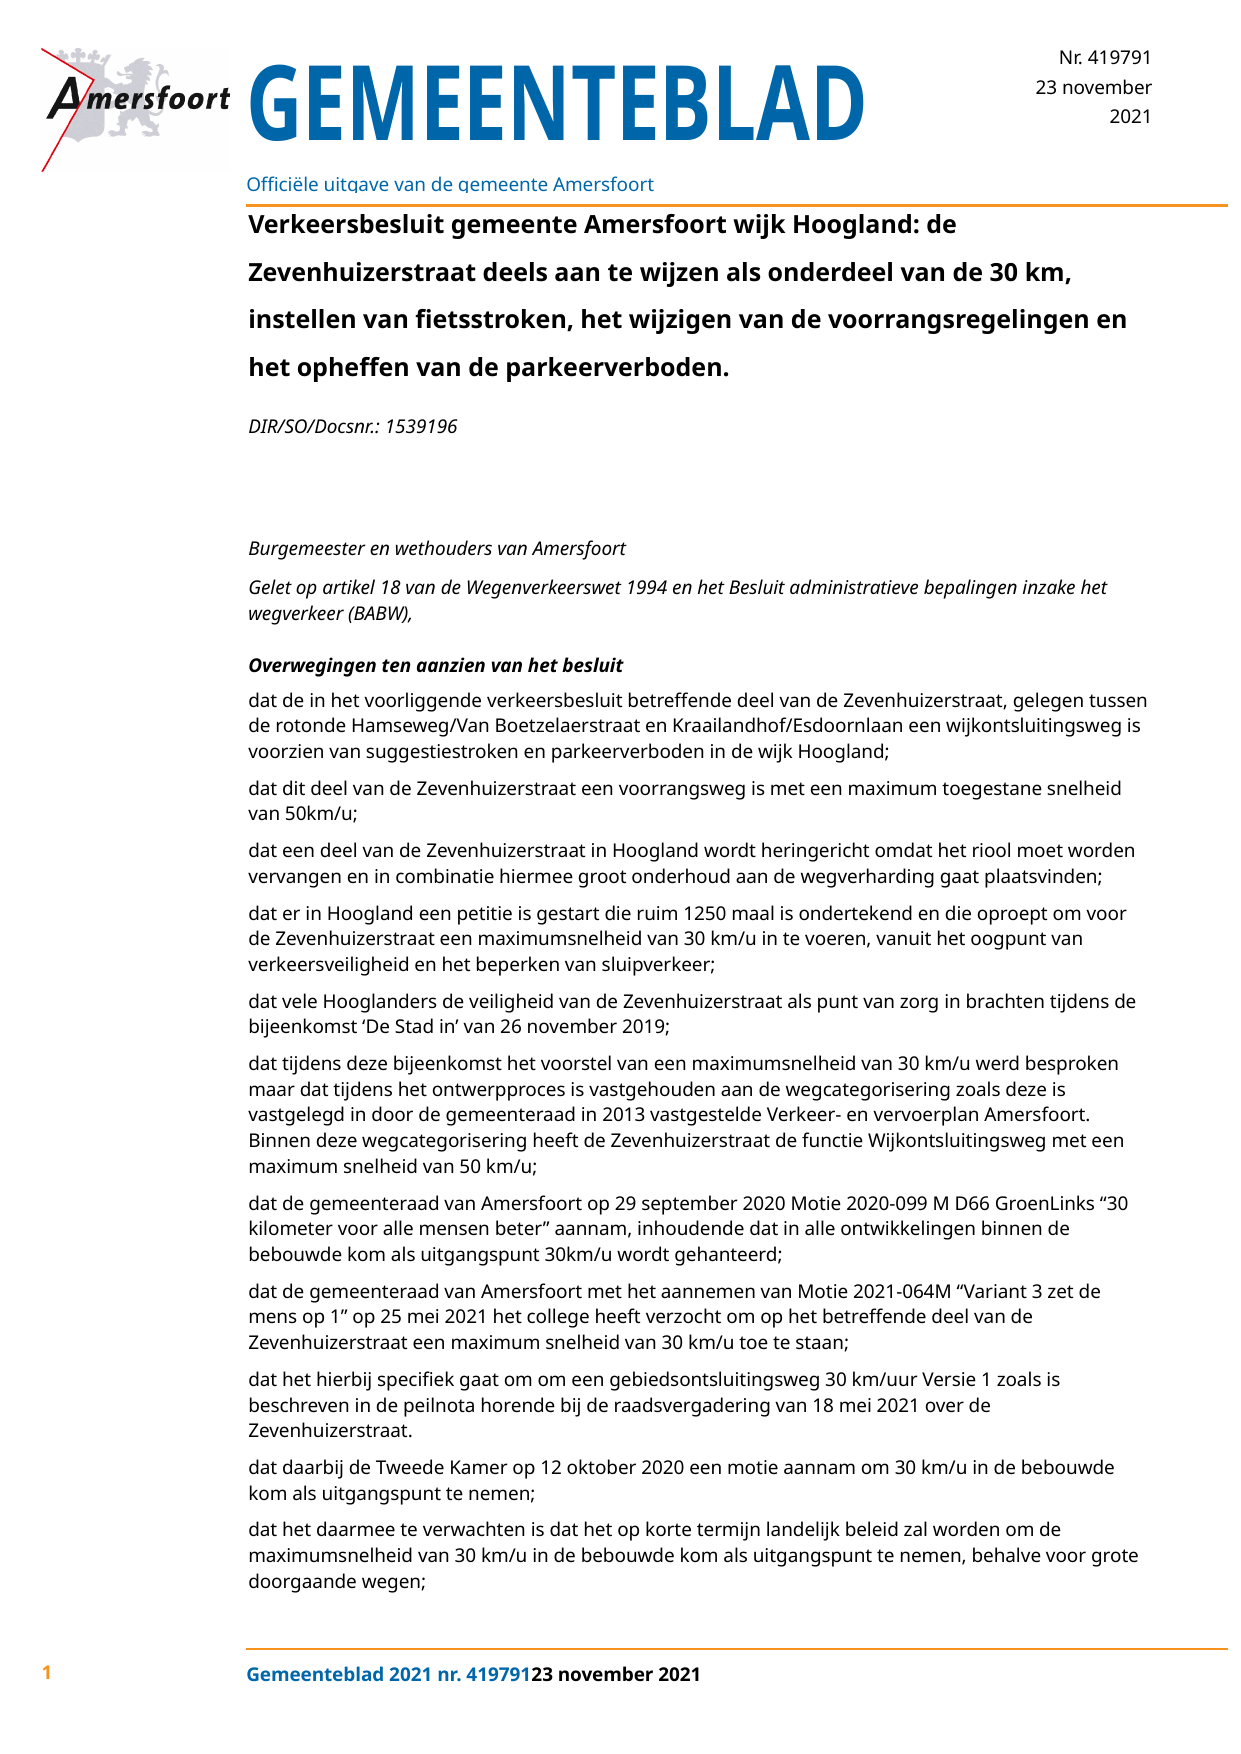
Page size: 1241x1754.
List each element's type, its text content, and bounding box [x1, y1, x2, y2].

text dat er in Hoogland een petitie is gestart die ruim 1250 maal is ondertekend en die oproept om voor de Zevenhuizerstraat een maximumsnelheid van 30 km/u in te voeren, vanuit het oogpunt van verkeersveiligheid en het beperken van sluipverkeer; [248, 900, 1152, 977]
text dat dit deel van de Zevenhuizerstraat een voorrangsweg is met een maximum toegestane snelheid van 50km/u; [248, 775, 1152, 826]
text dat een deel van de Zevenhuizerstraat in Hoogland wordt heringericht omdat het riool moet worden vervangen en in combinatie hiermee groot onderhoud aan de wegverharding gaat plaatsvinden; [248, 837, 1152, 889]
text dat het hierbij specifiek gaat om om een gebiedsontsluitingsweg 30 km/uur Versie 1 zoals is beschreven in de peilnota horende bij de raadsvergadering van 18 mei 2021 over de Zevenhuizerstraat. [248, 1366, 1152, 1443]
text dat daarbij de Tweede Kamer op 12 oktober 2020 een motie aannam om 30 km/u in de bebouwde kom als uitgangspunt te nemen; [248, 1454, 1152, 1506]
text dat tijdens deze bijeenkomst het voorstel van een maximumsnelheid van 30 km/u werd besproken maar dat tijdens het ontwerpproces is vastgehouden aan de wegcategorisering zoals deze is vastgelegd in door de gemeenteraad in 2013 vastgestelde Verkeer- en vervoerplan Amersfoort. Binnen deze wegcategorisering heeft de Zevenhuizerstraat de functie Wijkontsluitingsweg met een maximum snelheid van 50 km/u; [248, 1050, 1152, 1179]
text Overwegingen ten aanzien van het besluit [248, 653, 1152, 678]
text dat de in het voorliggende verkeersbesluit betreffende deel van de Zevenhuizerstraat, gelegen tussen de rotonde Hamseweg/Van Boetzelaerstraat en Kraailandhof/Esdoornlaan een wijkontsluitingsweg is voorzien van suggestiestroken en parkeerverboden in de wijk Hoogland; [248, 687, 1152, 764]
text dat de gemeenteraad van Amersfoort op 29 september 2020 Motie 2020-099 M D66 GroenLinks “30 kilometer voor alle mensen beter” aannam, inhoudende dat in alle ontwikkelingen binnen de bebouwde kom als uitgangspunt 30km/u wordt gehanteerd; [248, 1190, 1152, 1267]
text dat vele Hooglanders de veiligheid van de Zevenhuizerstraat als punt van zorg in brachten tijdens de bijeenkomst ‘De Stad in’ van 26 november 2019; [248, 988, 1152, 1039]
text dat de gemeenteraad van Amersfoort met het aannemen van Motie 2021-064M “Variant 3 zet de mens op 1” op 25 mei 2021 het college heeft verzocht om op het betreffende deel van de Zevenhuizerstraat een maximum snelheid van 30 km/u toe te staan; [248, 1278, 1152, 1355]
text dat het daarmee te verwachten is dat het op korte termijn landelijk beleid zal worden om de maximumsnelheid van 30 km/u in de bebouwde kom als uitgangspunt te nemen, behalve voor grote doorgaande wegen; [248, 1517, 1152, 1594]
text Gelet op artikel 18 van de Wegenverkeerswet 1994 en het Besluit administratieve bepalingen inzake het wegverkeer (BABW), [248, 574, 1152, 626]
text DIR/SO/Docsnr.: 1539196 [248, 413, 1152, 439]
text Verkeersbesluit gemeente Amersfoort wijk Hoogland: de Zevenhuizerstraat deels aan te wijzen als onderdeel van de 30 km, instellen van fietsstroken, het wijzigen van de voorrangsregelingen en het opheffen van de parkeerverboden. [248, 207, 1152, 384]
picture [41, 47, 231, 172]
text Burgemeester en wethouders van Amersfoort [248, 535, 1152, 561]
